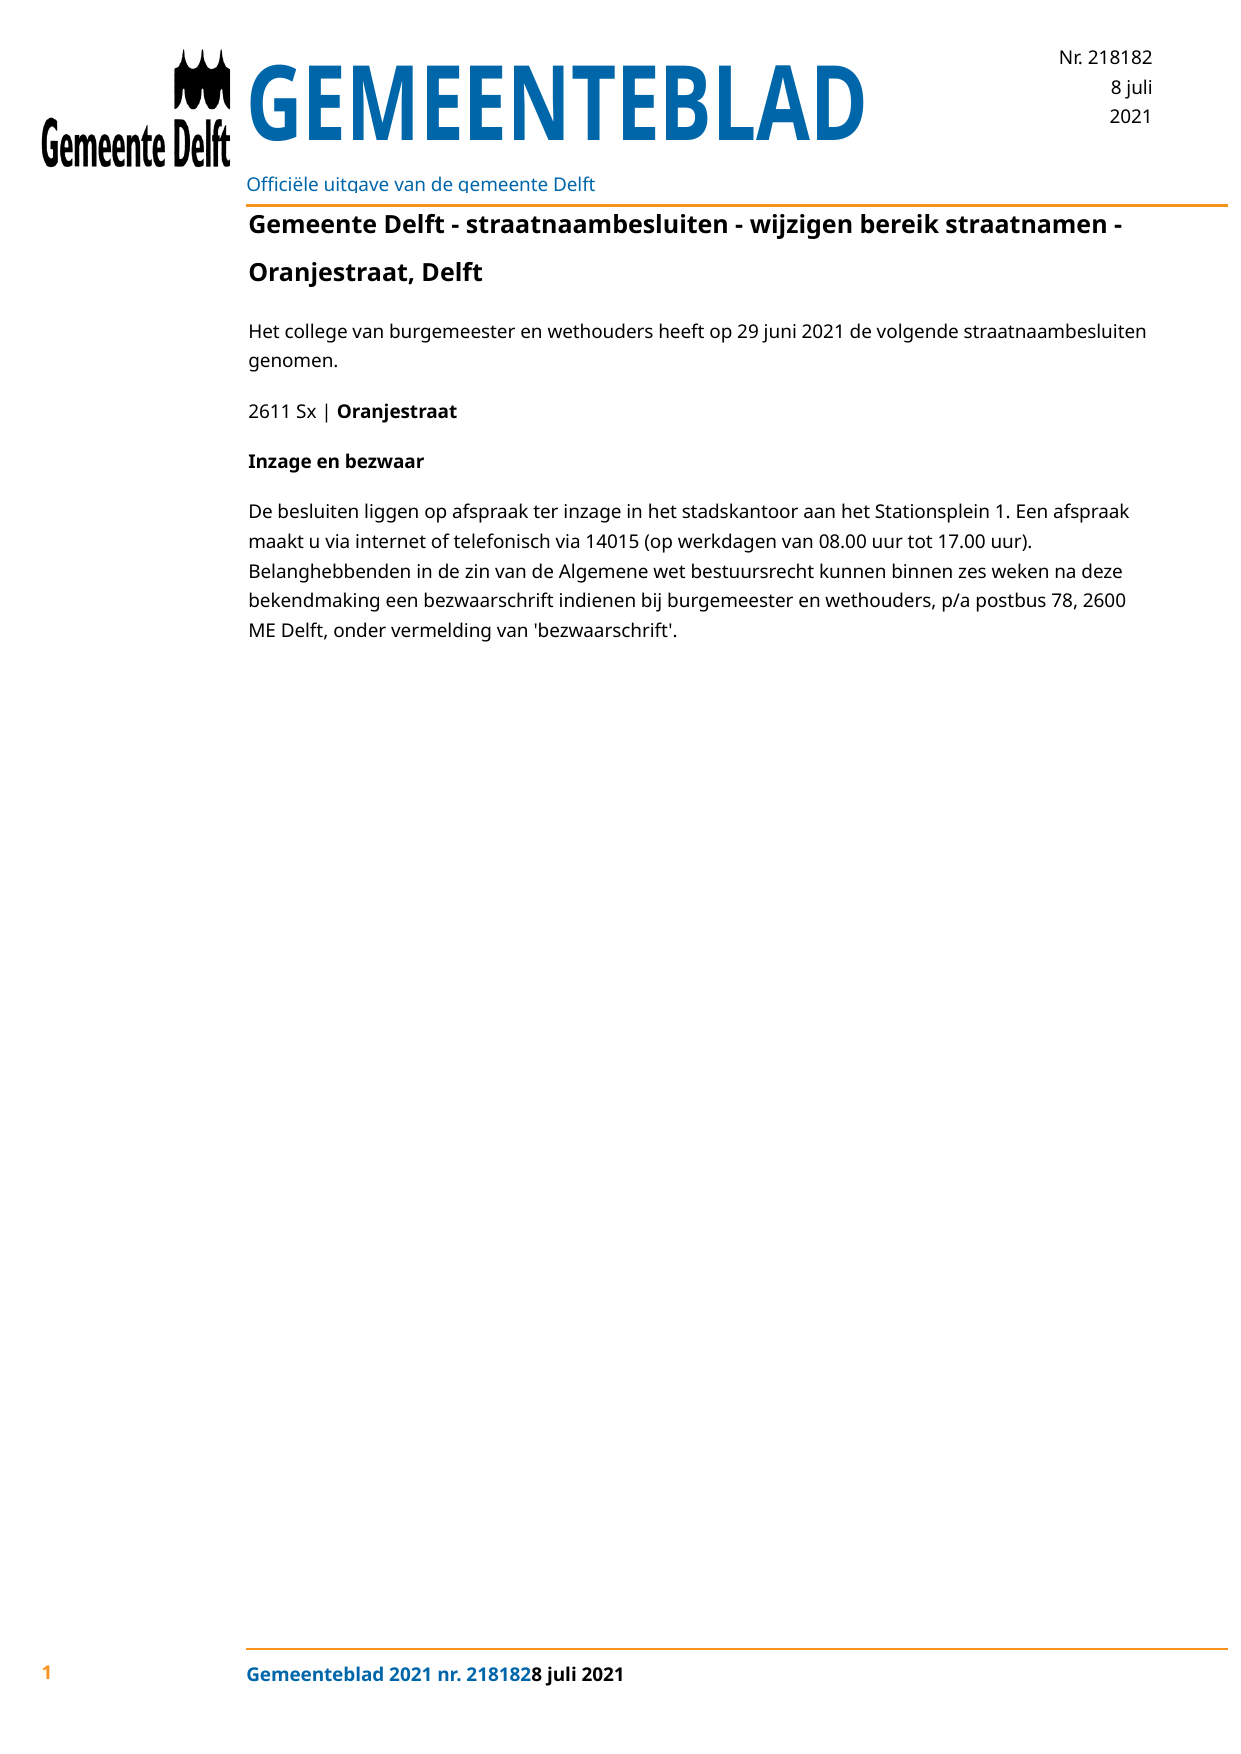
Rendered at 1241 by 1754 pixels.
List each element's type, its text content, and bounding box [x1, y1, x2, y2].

text Inzage en bezwaar [248, 448, 1152, 474]
text 2611 Sx | Oranjestraat [248, 398, 1152, 424]
text De besluiten liggen op afspraak ter inzage in het stadskantoor aan het Stationsplein 1. Een afspraak maakt u via internet of telefonisch via 14015 (op werkdagen van 08.00 uur tot 17.00 uur). Belanghebbenden in de zin van de Algemene wet bestuursrecht kunnen binnen zes weken na deze bekendmaking een bezwaarschrift indienen bij burgemeester en wethouders, p/a postbus 78, 2600 ME Delft, onder vermelding van 'bezwaarschrift'. [248, 499, 1152, 643]
text Het college van burgemeester en wethouders heeft op 29 juni 2021 de volgende straatnaambesluiten genomen. [248, 318, 1152, 373]
text Gemeente Delft - straatnaambesluiten - wijzigen bereik straatnamen - Oranjestraat, Delft [248, 207, 1152, 288]
picture [41, 47, 231, 172]
